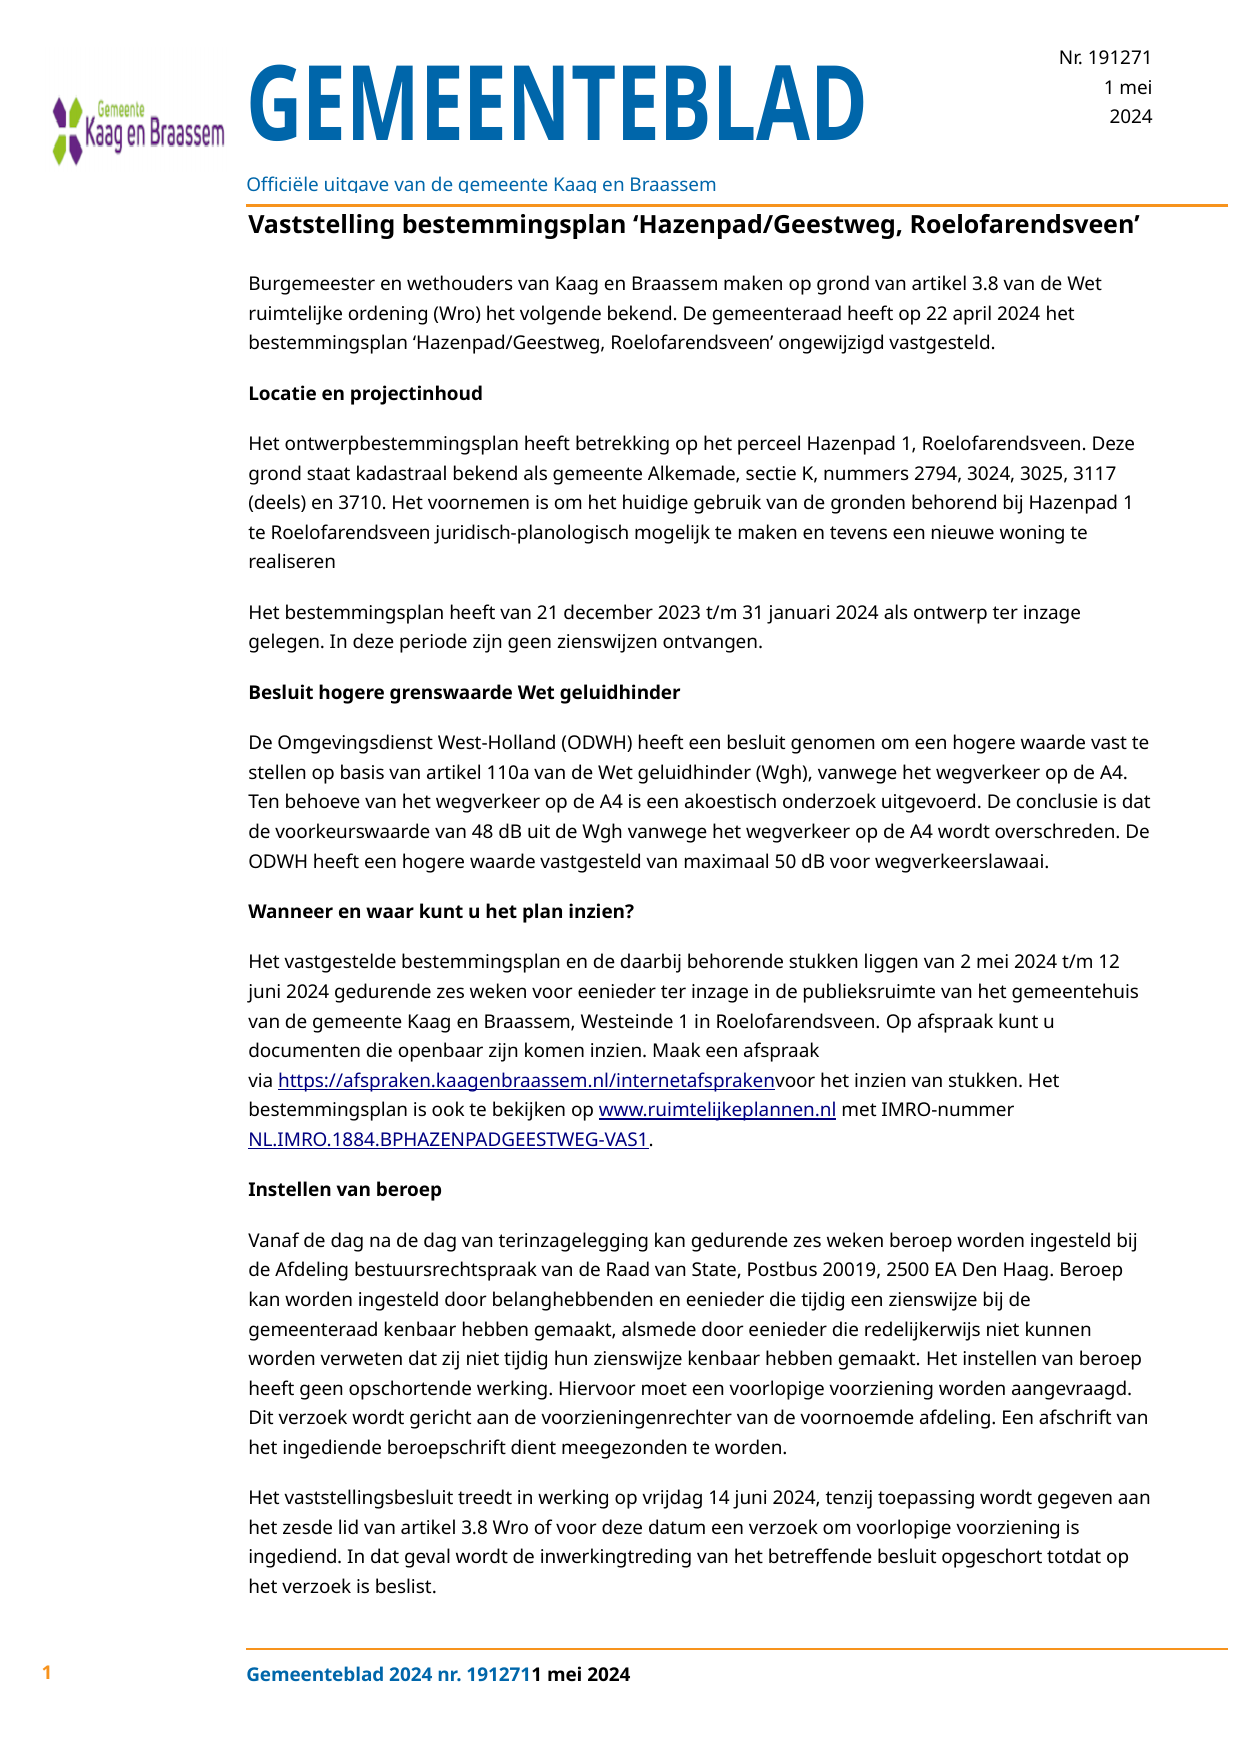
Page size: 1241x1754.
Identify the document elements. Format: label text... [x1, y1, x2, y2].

text Wanneer en waar kunt u het plan inzien? [248, 898, 1152, 924]
text Vanaf de dag na de dag van terinzagelegging kan gedurende zes weken beroep worden ingesteld bij de Afdeling bestuursrechtspraak van de Raad van State, Postbus 20019, 2500 EA Den Haag. Beroep kan worden ingesteld door belanghebbenden en eenieder die tijdig een zienswijze bij de gemeenteraad kenbaar hebben gemaakt, alsmede door eenieder die redelijkerwijs niet kunnen worden verweten dat zij niet tijdig hun zienswijze kenbaar hebben gemaakt. Het instellen van beroep heeft geen opschortende werking. Hiervoor moet een voorlopige voorziening worden aangevraagd. Dit verzoek wordt gericht aan de voorzieningenrechter van de voornoemde afdeling. Een afschrift van het ingediende beroepschrift dient meegezonden te worden. [248, 1227, 1152, 1460]
picture [41, 47, 231, 172]
text Locatie en projectinhoud [248, 380, 1152, 406]
text De Omgevingsdienst West-Holland (ODWH) heeft een besluit genomen om een hogere waarde vast te stellen op basis van artikel 110a van de Wet geluidhinder (Wgh), vanwege het wegverkeer op de A4. Ten behoeve van het wegverkeer op de A4 is een akoestisch onderzoek uitgevoerd. De conclusie is dat de voorkeurswaarde van 48 dB uit de Wgh vanwege het wegverkeer op de A4 wordt overschreden. De ODWH heeft een hogere waarde vastgesteld van maximaal 50 dB voor wegverkeerslawaai. [248, 729, 1152, 873]
text Het ontwerpbestemmingsplan heeft betrekking op het perceel Hazenpad 1, Roelofarendsveen. Deze grond staat kadastraal bekend als gemeente Alkemade, sectie K, nummers 2794, 3024, 3025, 3117 (deels) en 3710. Het voornemen is om het huidige gebruik van de gronden behorend bij Hazenpad 1 te Roelofarendsveen juridisch-planologisch mogelijk te maken en tevens een nieuwe woning te realiseren [248, 430, 1152, 574]
text Vaststelling bestemmingsplan ‘Hazenpad/Geestweg, Roelofarendsveen’ [248, 207, 1152, 241]
text Het vastgestelde bestemmingsplan en de daarbij behorende stukken liggen van 2 mei 2024 t/m 12 juni 2024 gedurende zes weken voor eenieder ter inzage in de publieksruimte van het gemeentehuis van de gemeente Kaag en Braassem, Westeinde 1 in Roelofarendsveen. Op afspraak kunt u documenten die openbaar zijn komen inzien. Maak een afspraak via https://afspraken.kaagenbraassem.nl/internetafsprakenvoor het inzien van stukken. Het bestemmingsplan is ook te bekijken op www.ruimtelijkeplannen.nl met IMRO-nummer NL.IMRO.1884.BPHAZENPADGEESTWEG-VAS1. [248, 949, 1152, 1152]
text Het bestemmingsplan heeft van 21 december 2023 t/m 31 januari 2024 als ontwerp ter inzage gelegen. In deze periode zijn geen zienswijzen ontvangen. [248, 599, 1152, 654]
text Instellen van beroep [248, 1177, 1152, 1202]
text Het vaststellingsbesluit treedt in werking op vrijdag 14 juni 2024, tenzij toepassing wordt gegeven aan het zesde lid van artikel 3.8 Wro of voor deze datum een verzoek om voorlopige voorziening is ingediend. In dat geval wordt de inwerkingtreding van het betreffende besluit opgeschort totdat op het verzoek is beslist. [248, 1484, 1152, 1599]
text Besluit hogere grenswaarde Wet geluidhinder [248, 679, 1152, 705]
text Burgemeester en wethouders van Kaag en Braassem maken op grond van artikel 3.8 van de Wet ruimtelijke ordening (Wro) het volgende bekend. De gemeenteraad heeft op 22 april 2024 het bestemmingsplan ‘Hazenpad/Geestweg, Roelofarendsveen’ ongewijzigd vastgesteld. [248, 270, 1152, 355]
